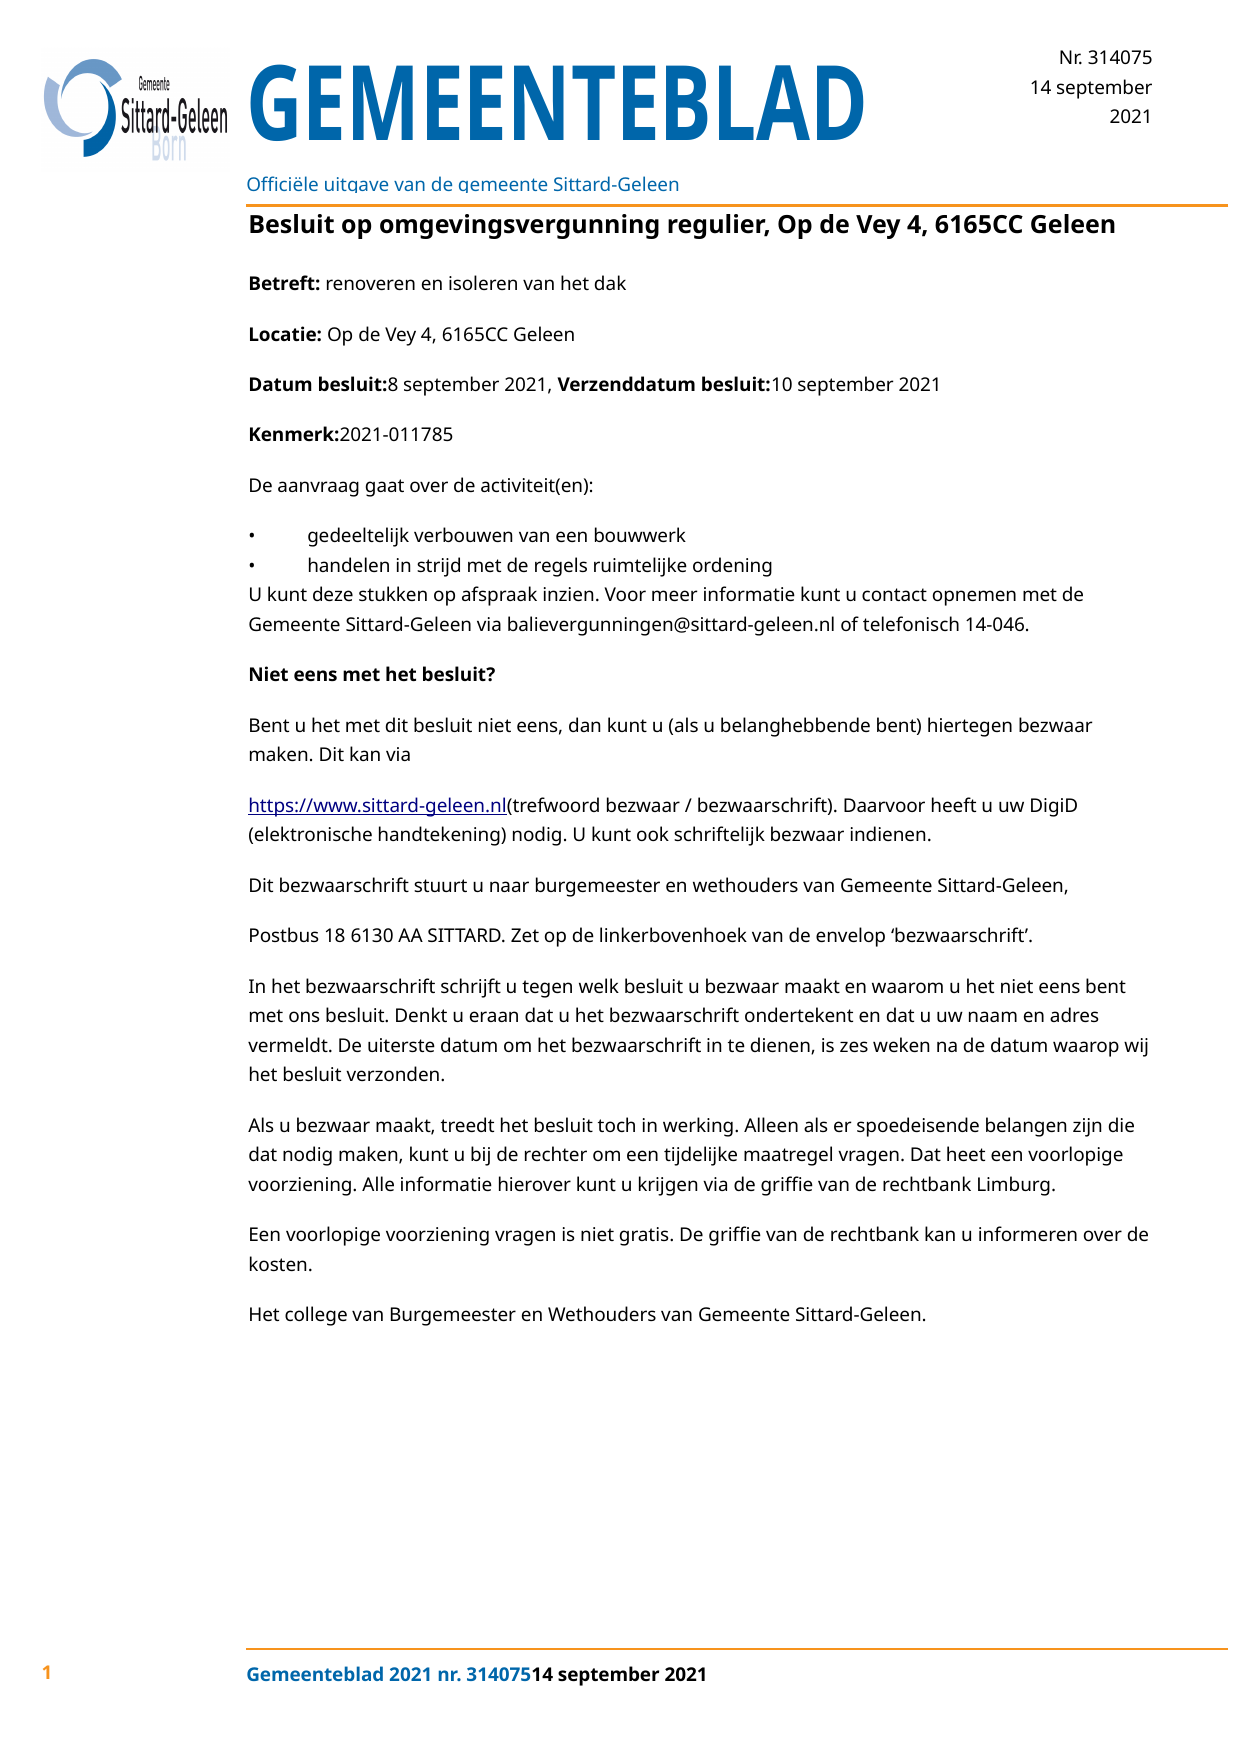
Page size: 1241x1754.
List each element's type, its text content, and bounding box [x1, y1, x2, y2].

text Postbus 18 6130 AA SITTARD. Zet op de linkerbovenhoek van de envelop ‘bezwaarschrift’. [248, 922, 1152, 948]
text Dit bezwaarschrift stuurt u naar burgemeester en wethouders van Gemeente Sittard-Geleen, [248, 872, 1152, 898]
text Datum besluit:8 september 2021, Verzenddatum besluit:10 september 2021 [248, 371, 1152, 397]
text Betreft: renoveren en isoleren van het dak [248, 270, 1152, 296]
text Bent u het met dit besluit niet eens, dan kunt u (als u belanghebbende bent) hiertegen bezwaar maken. Dit kan via [248, 712, 1152, 767]
text Niet eens met het besluit? [248, 662, 1152, 687]
text U kunt deze stukken op afspraak inzien. Voor meer informatie kunt u contact opnemen met de Gemeente Sittard-Geleen via balievergunningen@sittard-geleen.nl of telefonisch 14-046. [248, 582, 1152, 637]
text De aanvraag gaat over de activiteit(en): [248, 472, 1152, 498]
text In het bezwaarschrift schrijft u tegen welk besluit u bezwaar maakt en waarom u het niet eens bent met ons besluit. Denkt u eraan dat u het bezwaarschrift ondertekent en dat u uw naam en adres vermeldt. De uiterste datum om het bezwaarschrift in te dienen, is zes weken na de datum waarop wij het besluit verzonden. [248, 973, 1152, 1087]
list handelen in strijd met de regels ruimtelijke ordening [248, 552, 1152, 578]
text Als u bezwaar maakt, treedt het besluit toch in werking. Alleen als er spoedeisende belangen zijn die dat nodig maken, kunt u bij de rechter om een tijdelijke maatregel vragen. Dat heet een voorlopige voorziening. Alle informatie hierover kunt u krijgen via de griffie van de rechtbank Limburg. [248, 1112, 1152, 1197]
text Een voorlopige voorziening vragen is niet gratis. De griffie van de rechtbank kan u informeren over de kosten. [248, 1222, 1152, 1277]
picture [41, 47, 231, 172]
text Kenmerk:2021-011785 [248, 422, 1152, 447]
list gedeeltelijk verbouwen van een bouwwerk [248, 522, 1152, 548]
text https://www.sittard-geleen.nl(trefwoord bezwaar / bezwaarschrift). Daarvoor heeft u uw DigiD (elektronische handtekening) nodig. U kunt ook schriftelijk bezwaar indienen. [248, 792, 1152, 847]
text Locatie: Op de Vey 4, 6165CC Geleen [248, 321, 1152, 346]
text Besluit op omgevingsvergunning regulier, Op de Vey 4, 6165CC Geleen [248, 207, 1152, 241]
text Het college van Burgemeester en Wethouders van Gemeente Sittard-Geleen. [248, 1302, 1152, 1327]
